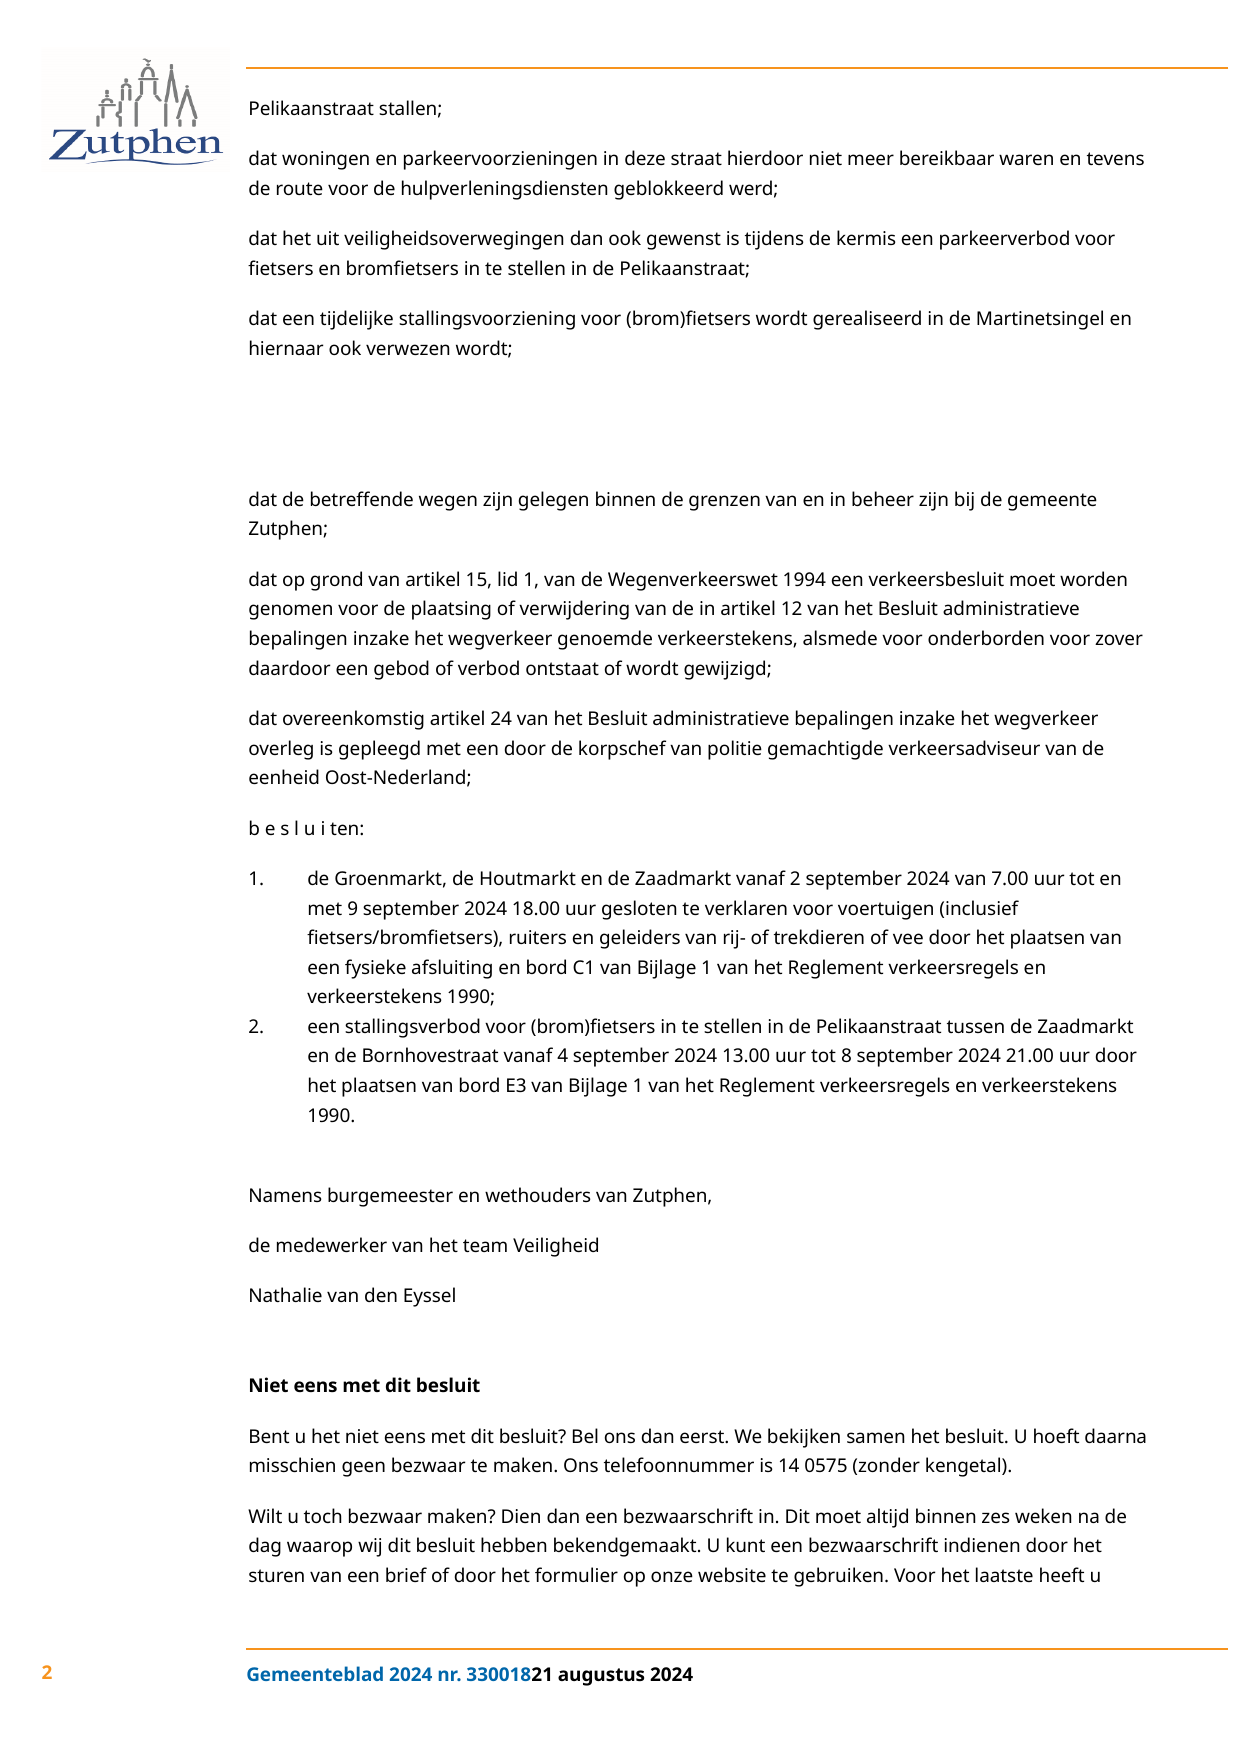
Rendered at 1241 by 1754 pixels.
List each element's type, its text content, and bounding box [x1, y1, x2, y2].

text Niet eens met dit besluit [248, 1372, 1152, 1398]
text dat een tijdelijke stallingsvoorziening voor (brom)fietsers wordt gerealiseerd in de Martinetsingel en hiernaar ook verwezen wordt; [248, 305, 1152, 361]
text Nathalie van den Eyssel [248, 1283, 1152, 1308]
text dat de betreffende wegen zijn gelegen binnen de grenzen van en in beheer zijn bij de gemeente Zutphen; [248, 486, 1152, 541]
text dat het uit veiligheidsoverwegingen dan ook gewenst is tijdens de kermis een parkeerverbod voor fietsers en bromfietsers in te stellen in de Pelikaanstraat; [248, 225, 1152, 281]
list de Groenmarkt, de Houtmarkt en de Zaadmarkt vanaf 2 september 2024 van 7.00 uur tot en met 9 september 2024 18.00 uur gesloten te verklaren voor voertuigen (inclusief fietsers/bromfietsers), ruiters en geleiders van rij- of trekdieren of vee door het plaatsen van een fysieke afsluiting en bord C1 van Bijlage 1 van het Reglement verkeersregels en verkeerstekens 1990; [248, 865, 1152, 1009]
text dat op grond van artikel 15, lid 1, van de Wegenverkeerswet 1994 een verkeersbesluit moet worden genomen voor de plaatsing of verwijdering van de in artikel 12 van het Besluit administratieve bepalingen inzake het wegverkeer genoemde verkeerstekens, alsmede voor onderborden voor zover daardoor een gebod of verbod ontstaat of wordt gewijzigd; [248, 566, 1152, 681]
text Namens burgemeester en wethouders van Zutphen, [248, 1182, 1152, 1208]
text dat woningen en parkeervoorzieningen in deze straat hierdoor niet meer bereikbaar waren en tevens de route voor de hulpverleningsdiensten geblokkeerd werd; [248, 145, 1152, 201]
text dat overeenkomstig artikel 24 van het Besluit administratieve bepalingen inzake het wegverkeer overleg is gepleegd met een door de korpschef van politie gemachtigde verkeersadviseur van de eenheid Oost-Nederland; [248, 705, 1152, 790]
text Bent u het niet eens met dit besluit? Bel ons dan eerst. We bekijken samen het besluit. U hoeft daarna misschien geen bezwaar te maken. Ons telefoonnummer is 14 0575 (zonder kengetal). [248, 1423, 1152, 1478]
list een stallingsverbod voor (brom)fietsers in te stellen in de Pelikaanstraat tussen de Zaadmarkt en de Bornhovestraat vanaf 4 september 2024 13.00 uur tot 8 september 2024 21.00 uur door het plaatsen van bord E3 van Bijlage 1 van het Reglement verkeersregels en verkeerstekens 1990. [248, 1013, 1152, 1128]
text Pelikaanstraat stallen; [248, 95, 1152, 121]
text de medewerker van het team Veiligheid [248, 1232, 1152, 1258]
text Wilt u toch bezwaar maken? Dien dan een bezwaarschrift in. Dit moet altijd binnen zes weken na de dag waarop wij dit besluit hebben bekendgemaakt. U kunt een bezwaarschrift indienen door het sturen van een brief of door het formulier op onze website te gebruiken. Voor het laatste heeft u [248, 1503, 1152, 1588]
text b e s l u i ten: [248, 815, 1152, 841]
picture [41, 47, 231, 172]
